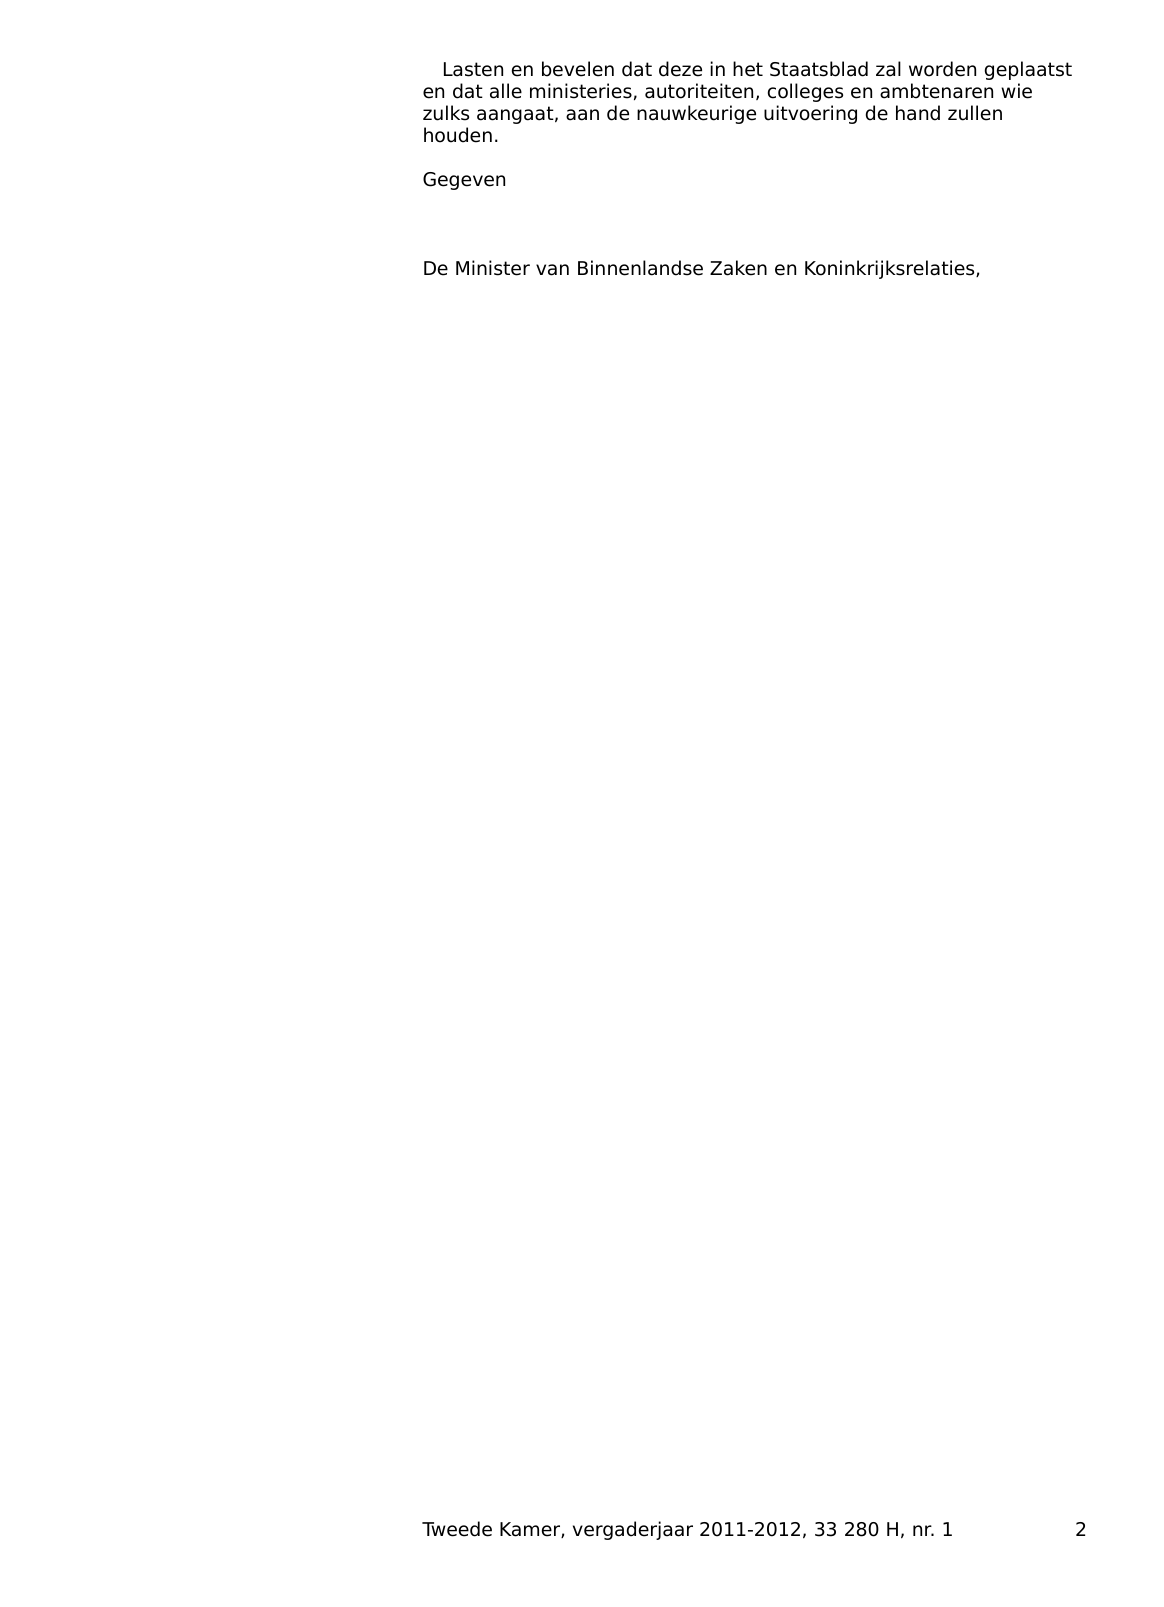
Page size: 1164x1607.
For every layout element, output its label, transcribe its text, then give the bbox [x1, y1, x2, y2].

text Lasten en bevelen dat deze in het Staatsblad zal worden geplaatst en dat alle ministeries, autoriteiten, colleges en ambtenaren wie zulks aangaat, aan de nauwkeurige uitvoering de hand zullen houden. [422, 59, 1087, 147]
text De Minister van Binnenlandse Zaken en Koninkrijksrelaties, [422, 258, 1087, 280]
text Gegeven [422, 169, 1087, 191]
